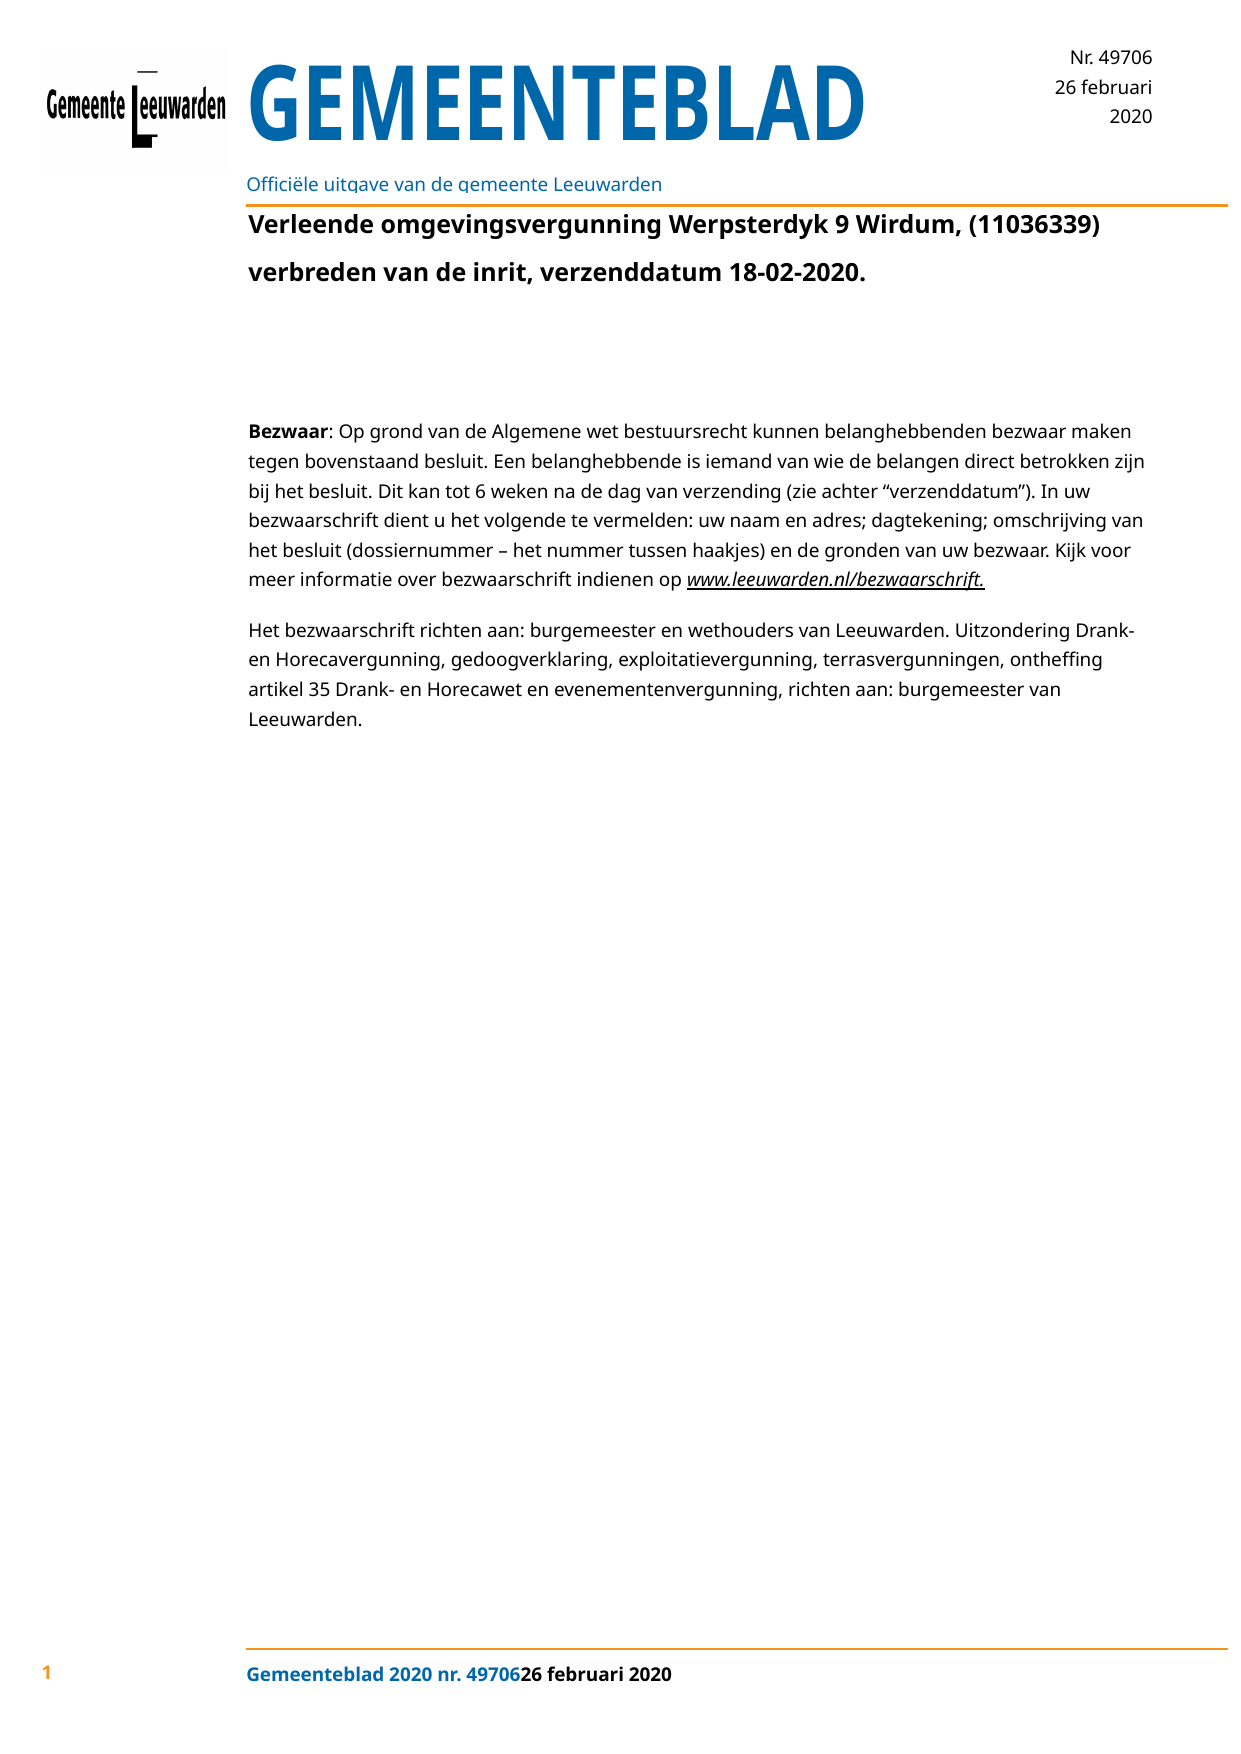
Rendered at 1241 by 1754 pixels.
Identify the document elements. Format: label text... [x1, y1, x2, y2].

text Verleende omgevingsvergunning Werpsterdyk 9 Wirdum, (11036339) verbreden van de inrit, verzenddatum 18-02-2020. [248, 207, 1152, 288]
text Bezwaar: Op grond van de Algemene wet bestuursrecht kunnen belanghebbenden bezwaar maken tegen bovenstaand besluit. Een belanghebbende is iemand van wie de belangen direct betrokken zijn bij het besluit. Dit kan tot 6 weken na de dag van verzending (zie achter “verzenddatum”). In uw bezwaarschrift dient u het volgende te vermelden: uw naam en adres; dagtekening; omschrijving van het besluit (dossiernummer – het nummer tussen haakjes) en de gronden van uw bezwaar. Kijk voor meer informatie over bezwaarschrift indienen op www.leeuwarden.nl/bezwaarschrift. [248, 419, 1152, 592]
text Het bezwaarschrift richten aan: burgemeester en wethouders van Leeuwarden. Uitzondering Drank- en Horecavergunning, gedoogverklaring, exploitatievergunning, terrasvergunningen, ontheffing artikel 35 Drank- en Horecawet en evenementenvergunning, richten aan: burgemeester van Leeuwarden. [248, 617, 1152, 732]
picture [41, 47, 231, 172]
